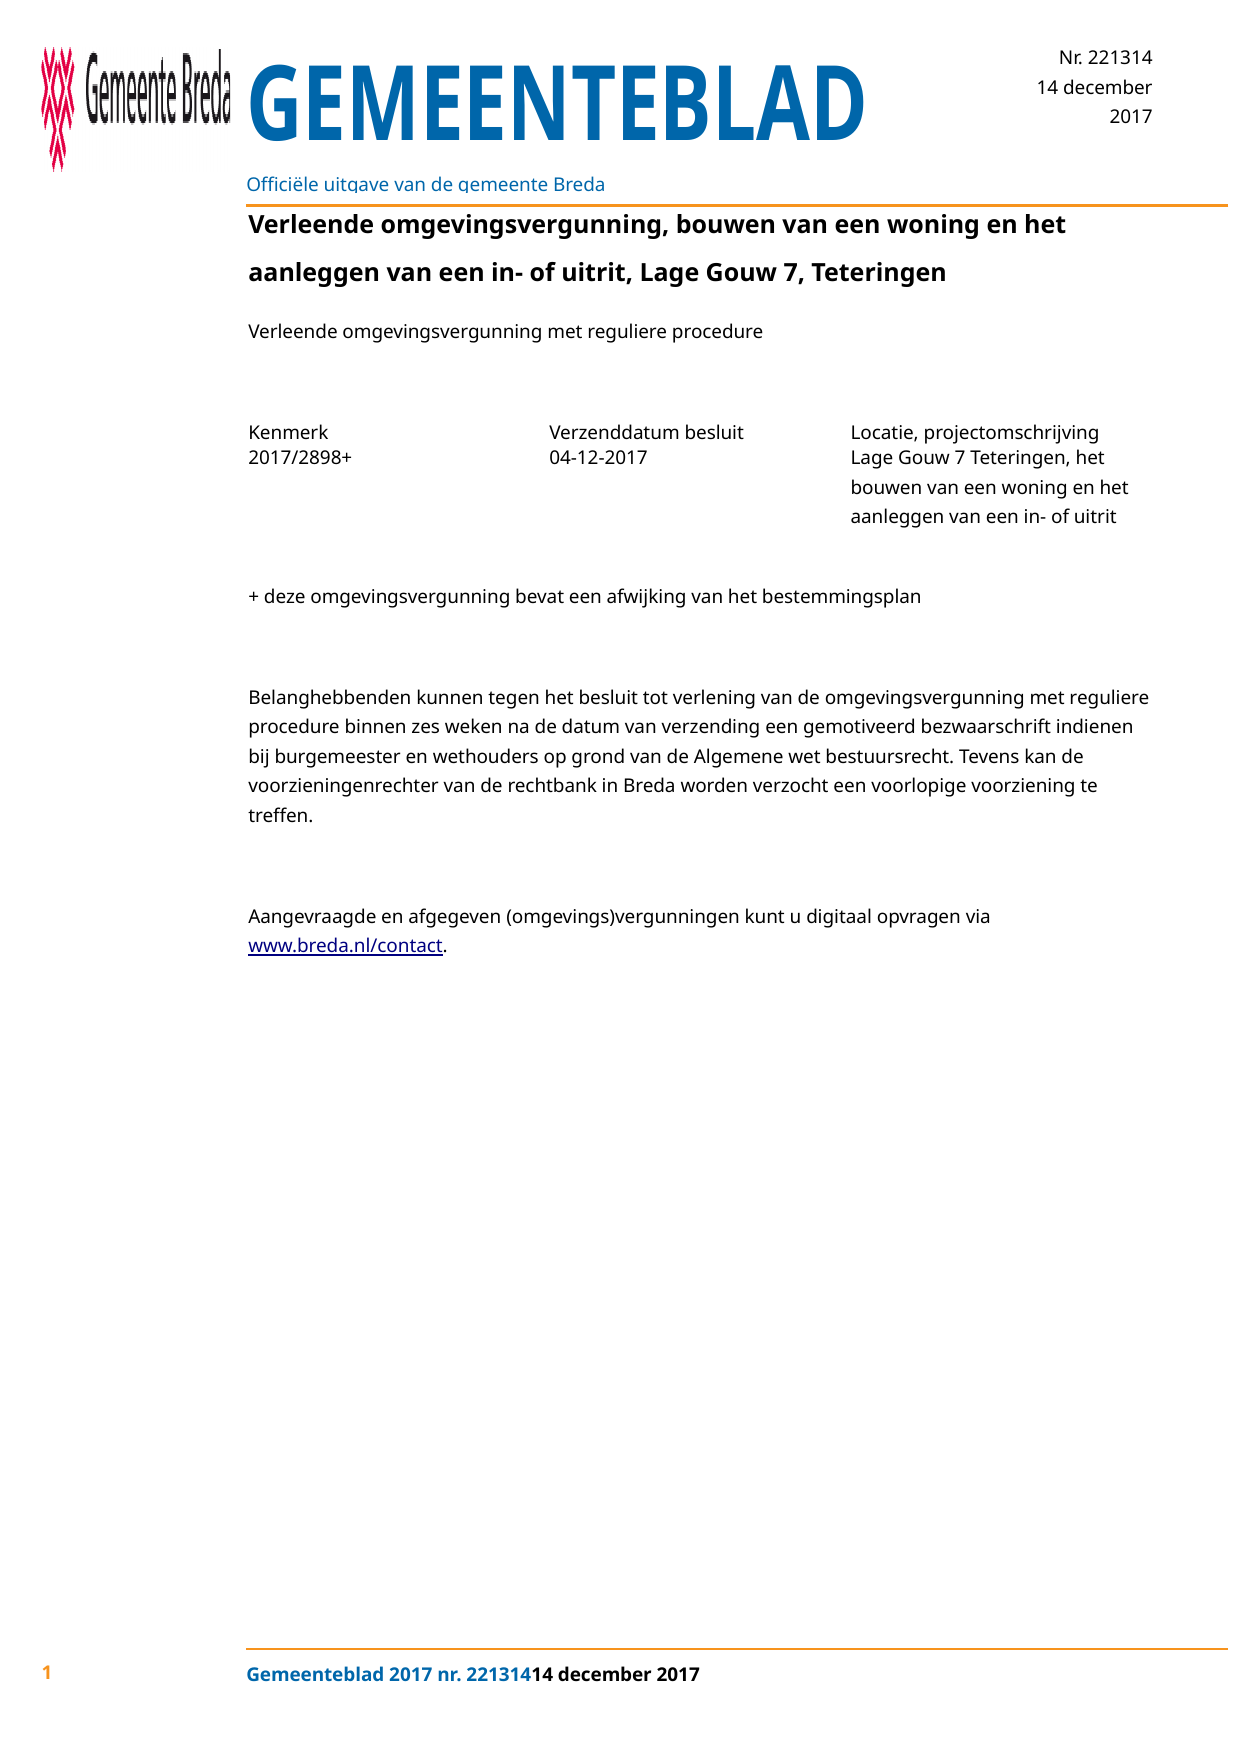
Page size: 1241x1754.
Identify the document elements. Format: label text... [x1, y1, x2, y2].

text Verleende omgevingsvergunning met reguliere procedure [248, 318, 1152, 344]
table_header Locatie, projectomschrijving [850, 419, 1152, 444]
text Verleende omgevingsvergunning, bouwen van een woning en het aanleggen van een in- of uitrit, Lage Gouw 7, Teteringen [248, 207, 1152, 288]
text Belanghebbenden kunnen tegen het besluit tot verlening van de omgevingsvergunning met reguliere procedure binnen zes weken na de datum van verzending een gemotiveerd bezwaarschrift indienen bij burgemeester en wethouders op grond van de Algemene wet bestuursrecht. Tevens kan de voorzieningenrechter van de rechtbank in Breda worden verzocht een voorlopige voorziening te treffen. [248, 684, 1152, 828]
table_header Verzenddatum besluit [549, 419, 850, 444]
text Aangevraagde en afgegeven (omgevings)vergunningen kunt u digitaal opvragen via www.breda.nl/contact. [248, 903, 1152, 958]
table_cell 04-12-2017 [549, 445, 850, 529]
table_cell Lage Gouw 7 Teteringen, het bouwen van een woning en het aanleggen van een in- of uitrit [850, 445, 1152, 529]
table_header Kenmerk [248, 419, 549, 444]
picture [41, 47, 231, 172]
text + deze omgevingsvergunning bevat een afwijking van het bestemmingsplan [248, 583, 1152, 609]
table_cell 2017/2898+ [248, 445, 549, 529]
